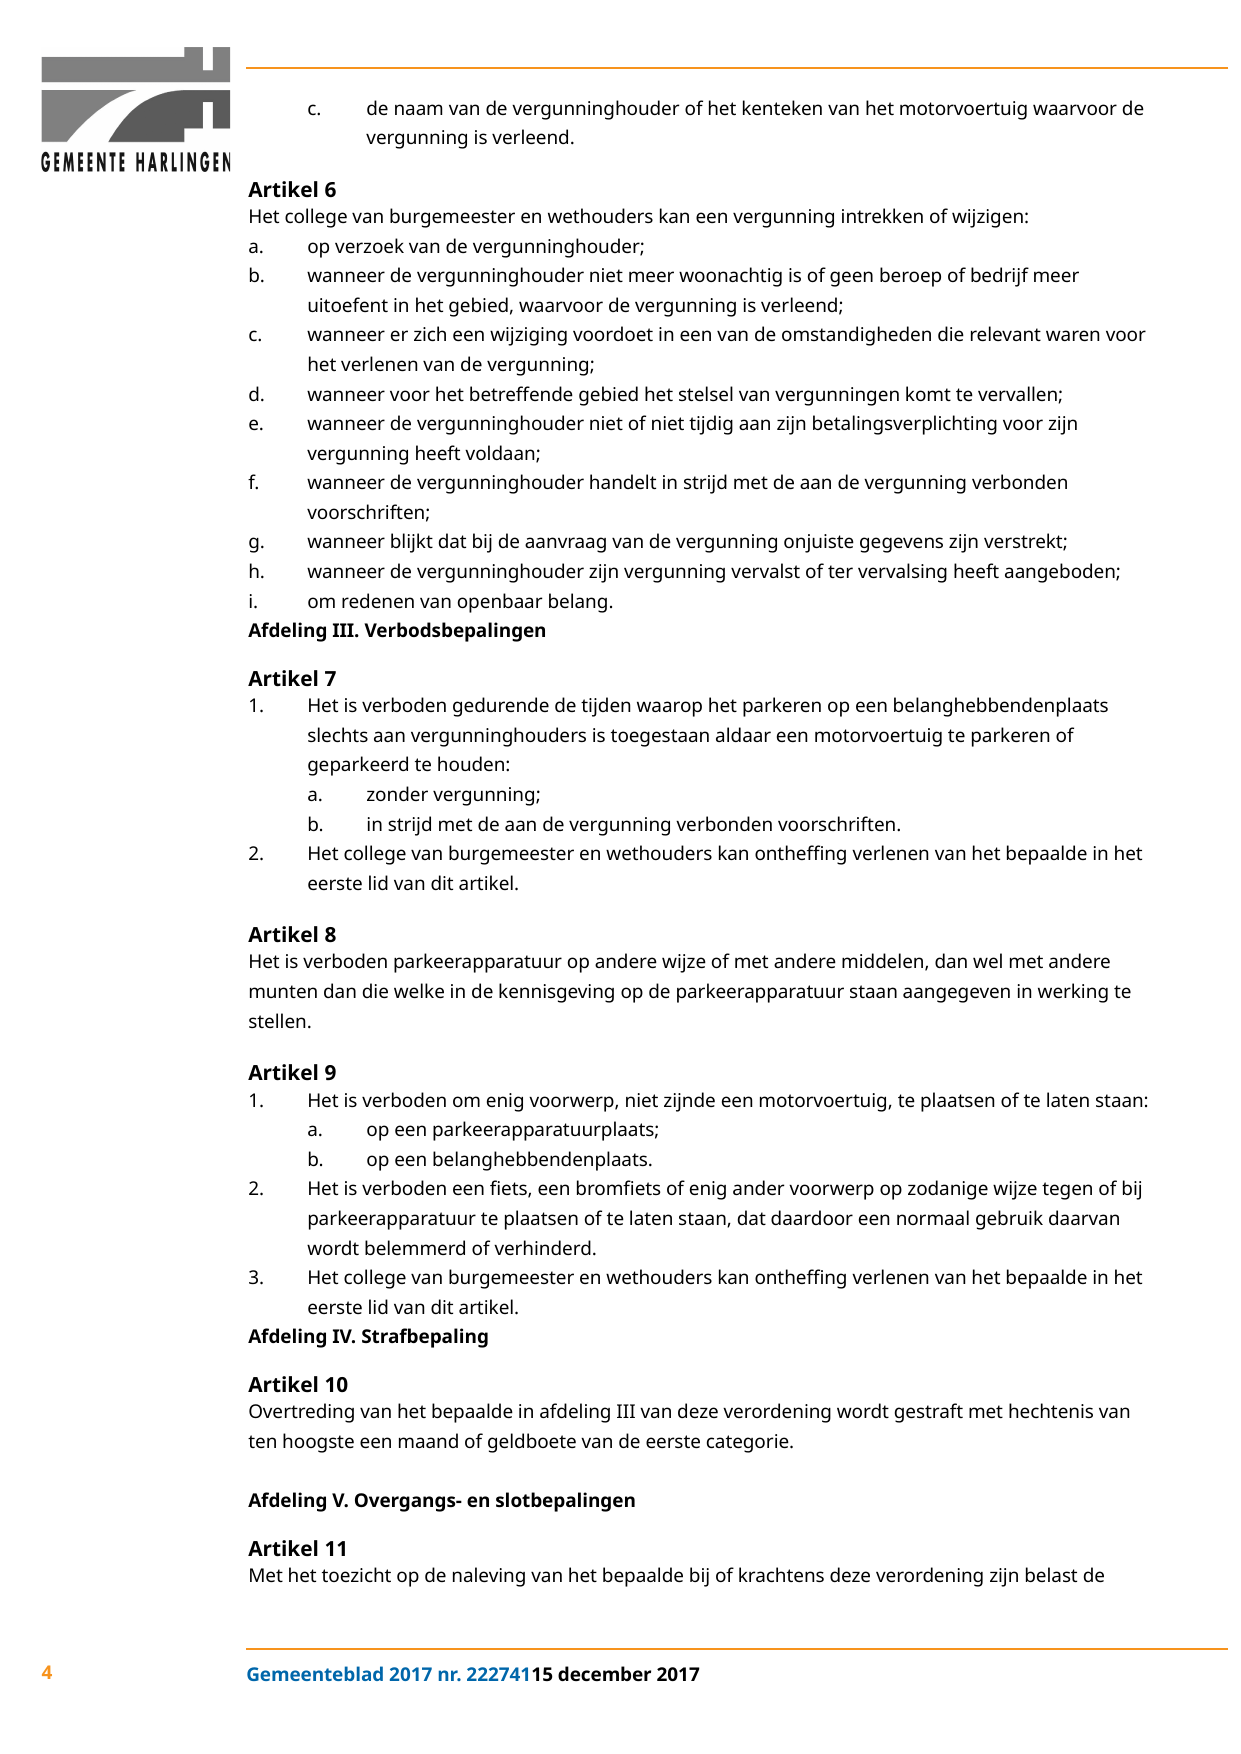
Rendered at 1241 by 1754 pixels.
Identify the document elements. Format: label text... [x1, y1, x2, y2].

text Artikel 6 [248, 175, 1152, 203]
list wanneer de vergunninghouder niet of niet tijdig aan zijn betalingsverplichting voor zijn vergunning heeft voldaan; [248, 410, 1152, 466]
list wanneer de vergunninghouder zijn vergunning vervalst of ter vervalsing heeft aangeboden; [248, 558, 1152, 584]
text Afdeling III. Verbodsbepalingen [248, 617, 1152, 643]
list Het college van burgemeester en wethouders kan ontheffing verlenen van het bepaalde in het eerste lid van dit artikel. [248, 1264, 1152, 1319]
list Het is verboden om enig voorwerp, niet zijnde een motorvoertuig, te plaatsen of te laten staan: [248, 1087, 1152, 1112]
list op een parkeerapparatuurplaats; [307, 1116, 1152, 1142]
list om redenen van openbaar belang. [248, 588, 1152, 613]
text Afdeling V. Overgangs- en slotbepalingen [248, 1487, 1152, 1513]
text Artikel 10 [248, 1370, 1152, 1398]
list wanneer voor het betreffende gebied het stelsel van vergunningen komt te vervallen; [248, 381, 1152, 406]
list zonder vergunning; [307, 781, 1152, 807]
list de naam van de vergunninghouder of het kenteken van het motorvoertuig waarvoor de vergunning is verleend. [307, 95, 1152, 150]
text Het college van burgemeester en wethouders kan een vergunning intrekken of wijzigen: [248, 203, 1152, 229]
list op verzoek van de vergunninghouder; [248, 233, 1152, 258]
list Het is verboden gedurende de tijden waarop het parkeren op een belanghebbendenplaats slechts aan vergunninghouders is toegestaan aldaar een motorvoertuig te parkeren of geparkeerd te houden: [248, 692, 1152, 777]
text Het is verboden parkeerapparatuur op andere wijze of met andere middelen, dan wel met andere munten dan die welke in de kennisgeving op de parkeerapparatuur staan aangegeven in werking te stellen. [248, 949, 1152, 1034]
picture [41, 47, 231, 172]
list wanneer blijkt dat bij de aanvraag van de vergunning onjuiste gegevens zijn verstrekt; [248, 529, 1152, 554]
text Artikel 9 [248, 1058, 1152, 1087]
list wanneer er zich een wijziging voordoet in een van de omstandigheden die relevant waren voor het verlenen van de vergunning; [248, 322, 1152, 377]
text Artikel 8 [248, 920, 1152, 949]
list Het college van burgemeester en wethouders kan ontheffing verlenen van het bepaalde in het eerste lid van dit artikel. [248, 840, 1152, 896]
text Met het toezicht op de naleving van het bepaalde bij of krachtens deze verordening zijn belast de [248, 1562, 1152, 1588]
list wanneer de vergunninghouder niet meer woonachtig is of geen beroep of bedrijf meer uitoefent in het gebied, waarvoor de vergunning is verleend; [248, 262, 1152, 318]
list op een belanghebbendenplaats. [307, 1146, 1152, 1172]
list wanneer de vergunninghouder handelt in strijd met de aan de vergunning verbonden voorschriften; [248, 469, 1152, 525]
list Het is verboden een fiets, een bromfiets of enig ander voorwerp op zodanige wijze tegen of bij parkeerapparatuur te plaatsen of te laten staan, dat daardoor een normaal gebruik daarvan wordt belemmerd of verhinderd. [248, 1176, 1152, 1260]
text Artikel 11 [248, 1534, 1152, 1562]
text Artikel 7 [248, 664, 1152, 692]
text Afdeling IV. Strafbepaling [248, 1323, 1152, 1349]
list in strijd met de aan de vergunning verbonden voorschriften. [307, 811, 1152, 836]
text Overtreding van het bepaalde in afdeling III van deze verordening wordt gestraft met hechtenis van ten hoogste een maand of geldboete van de eerste categorie. [248, 1398, 1152, 1454]
